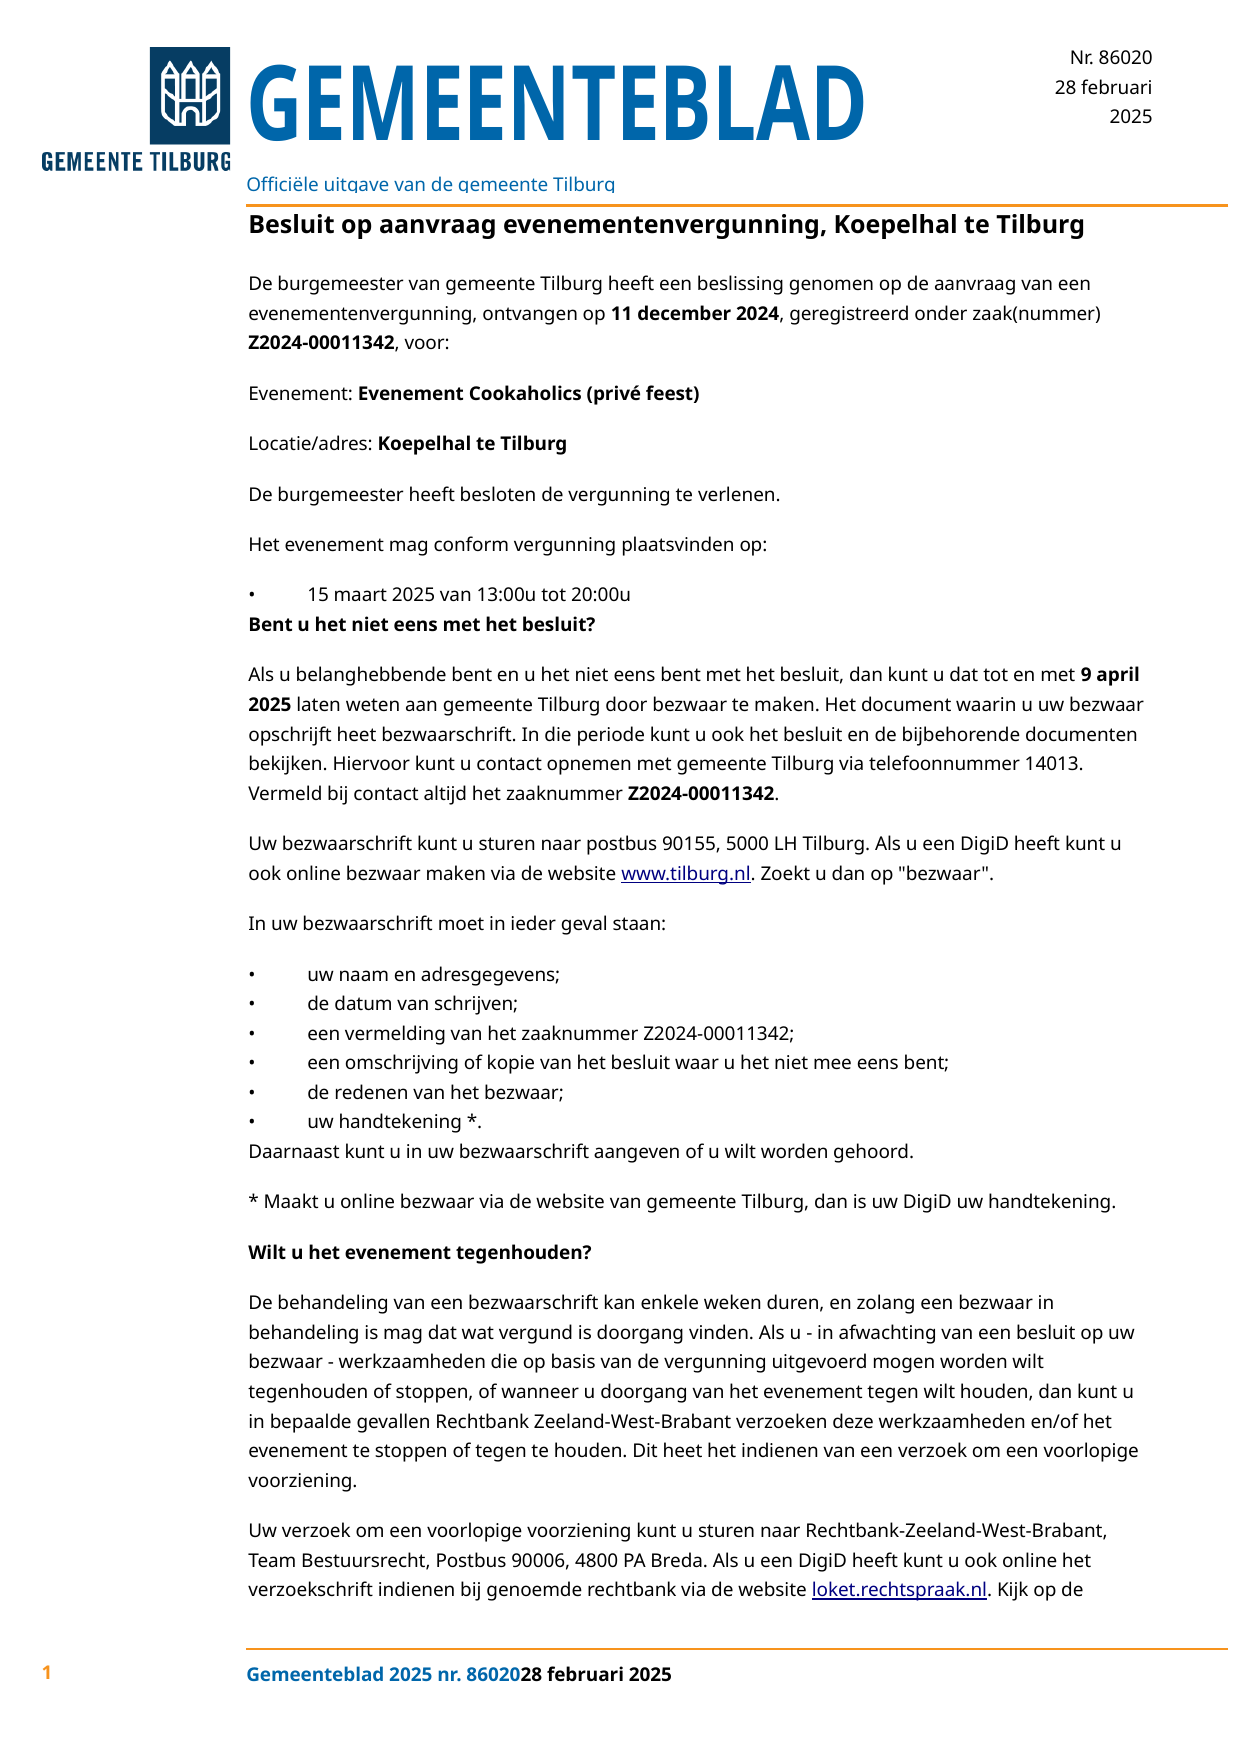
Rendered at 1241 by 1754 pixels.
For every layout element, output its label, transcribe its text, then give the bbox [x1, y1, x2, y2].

list de datum van schrijven; [248, 990, 1152, 1016]
text Bent u het niet eens met het besluit? [248, 611, 1152, 637]
text Evenement: Evenement Cookaholics (privé feest) [248, 380, 1152, 406]
text Uw verzoek om een voorlopige voorziening kunt u sturen naar Rechtbank-Zeeland-West-Brabant, Team Bestuursrecht, Postbus 90006, 4800 PA Breda. Als u een DigiD heeft kunt u ook online het verzoekschrift indienen bij genoemde rechtbank via de website loket.rechtspraak.nl. Kijk op de [248, 1517, 1152, 1602]
list uw naam en adresgegevens; [248, 961, 1152, 986]
list 15 maart 2025 van 13:00u tot 20:00u [248, 582, 1152, 607]
list uw handtekening *. [248, 1109, 1152, 1134]
list de redenen van het bezwaar; [248, 1079, 1152, 1105]
text Als u belanghebbende bent en u het niet eens bent met het besluit, dan kunt u dat tot en met 9 april 2025 laten weten aan gemeente Tilburg door bezwaar te maken. Het document waarin u uw bezwaar opschrijft heet bezwaarschrift. In die periode kunt u ook het besluit en de bijbehorende documenten bekijken. Hiervoor kunt u contact opnemen met gemeente Tilburg via telefoonnummer 14013. Vermeld bij contact altijd het zaaknummer Z2024-00011342. [248, 662, 1152, 806]
picture [41, 47, 231, 172]
text * Maakt u online bezwaar via de website van gemeente Tilburg, dan is uw DigiD uw handtekening. [248, 1189, 1152, 1214]
text In uw bezwaarschrift moet in ieder geval staan: [248, 910, 1152, 936]
text Het evenement mag conform vergunning plaatsvinden op: [248, 531, 1152, 557]
text De behandeling van een bezwaarschrift kan enkele weken duren, en zolang een bezwaar in behandeling is mag dat wat vergund is doorgang vinden. Als u - in afwachting van een besluit op uw bezwaar - werkzaamheden die op basis van de vergunning uitgevoerd mogen worden wilt tegenhouden of stoppen, of wanneer u doorgang van het evenement tegen wilt houden, dan kunt u in bepaalde gevallen Rechtbank Zeeland-West-Brabant verzoeken deze werkzaamheden en/of het evenement te stoppen of tegen te houden. Dit heet het indienen van een verzoek om een voorlopige voorziening. [248, 1289, 1152, 1493]
text Uw bezwaarschrift kunt u sturen naar postbus 90155, 5000 LH Tilburg. Als u een DigiD heeft kunt u ook online bezwaar maken via de website www.tilburg.nl. Zoekt u dan op "bezwaar". [248, 830, 1152, 886]
text De burgemeester van gemeente Tilburg heeft een beslissing genomen op de aanvraag van een evenementenvergunning, ontvangen op 11 december 2024, geregistreerd onder zaak(nummer) Z2024-00011342, voor: [248, 270, 1152, 355]
text Wilt u het evenement tegenhouden? [248, 1239, 1152, 1265]
list een vermelding van het zaaknummer Z2024-00011342; [248, 1020, 1152, 1046]
text Besluit op aanvraag evenementenvergunning, Koepelhal te Tilburg [248, 207, 1152, 241]
text De burgemeester heeft besloten de vergunning te verlenen. [248, 481, 1152, 506]
list een omschrijving of kopie van het besluit waar u het niet mee eens bent; [248, 1049, 1152, 1075]
text Daarnaast kunt u in uw bezwaarschrift aangeven of u wilt worden gehoord. [248, 1138, 1152, 1164]
text Locatie/adres: Koepelhal te Tilburg [248, 430, 1152, 456]
